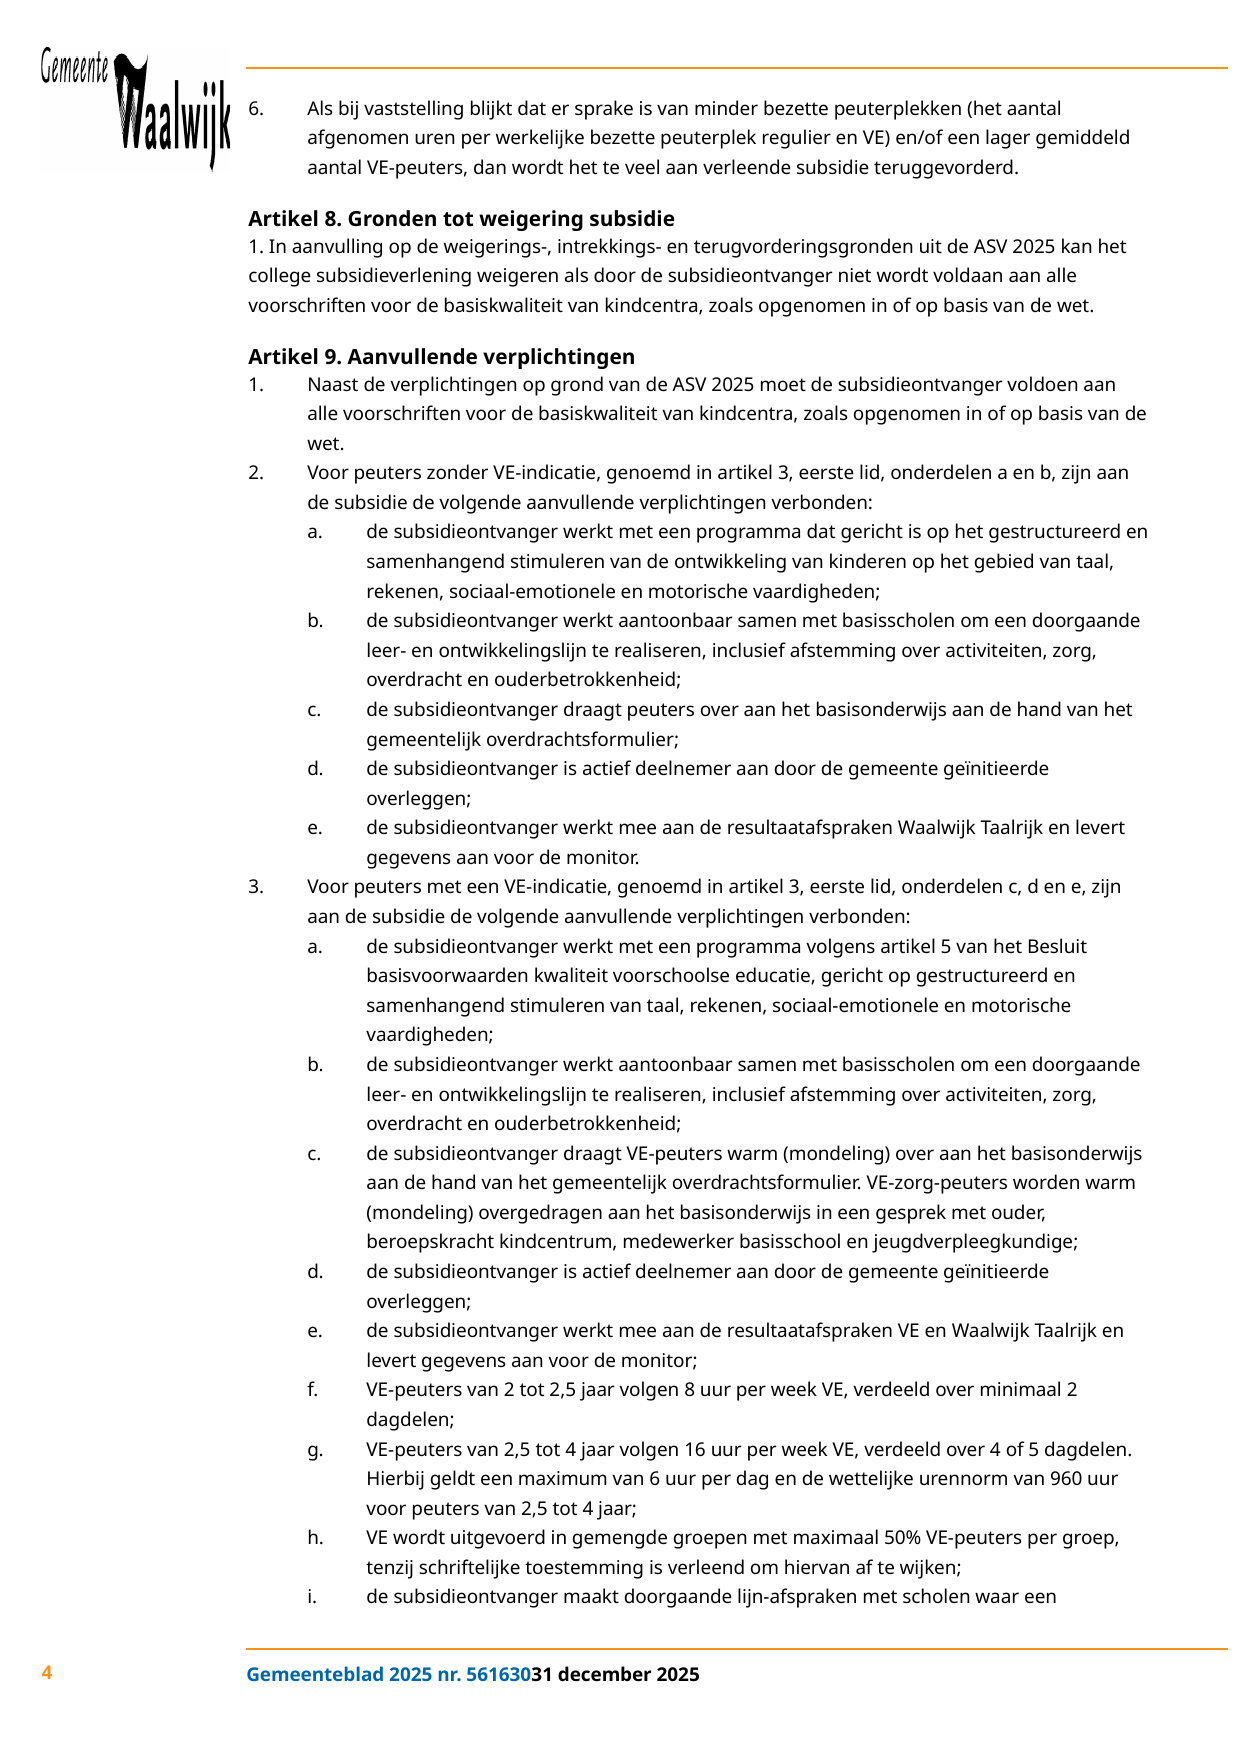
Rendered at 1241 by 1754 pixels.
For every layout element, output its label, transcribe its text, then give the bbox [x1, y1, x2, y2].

list de subsidieontvanger is actief deelnemer aan door de gemeente geïnitieerde overleggen; [307, 1258, 1152, 1314]
list de subsidieontvanger werkt aantoonbaar samen met basisscholen om een doorgaande leer- en ontwikkelingslijn te realiseren, inclusief afstemming over activiteiten, zorg, overdracht en ouderbetrokkenheid; [307, 607, 1152, 692]
text Artikel 9. Aanvullende verplichtingen [248, 342, 1152, 371]
list VE wordt uitgevoerd in gemengde groepen met maximaal 50% VE-peuters per groep, tenzij schriftelijke toestemming is verleend om hiervan af te wijken; [307, 1524, 1152, 1580]
list Voor peuters zonder VE-indicatie, genoemd in artikel 3, eerste lid, onderdelen a en b, zijn aan de subsidie de volgende aanvullende verplichtingen verbonden: [248, 459, 1152, 515]
list de subsidieontvanger werkt mee aan de resultaatafspraken Waalwijk Taalrijk en levert gegevens aan voor de monitor. [307, 814, 1152, 870]
list Naast de verplichtingen op grond van de ASV 2025 moet de subsidieontvanger voldoen aan alle voorschriften voor de basiskwaliteit van kindcentra, zoals opgenomen in of op basis van de wet. [248, 371, 1152, 456]
text Artikel 8. Gronden tot weigering subsidie [248, 204, 1152, 233]
list de subsidieontvanger draagt VE-peuters warm (mondeling) over aan het basisonderwijs aan de hand van het gemeentelijk overdrachtsformulier. VE-zorg-peuters worden warm (mondeling) overgedragen aan het basisonderwijs in een gesprek met ouder, beroepskracht kindcentrum, medewerker basisschool en jeugdverpleegkundige; [307, 1140, 1152, 1254]
list de subsidieontvanger is actief deelnemer aan door de gemeente geïnitieerde overleggen; [307, 755, 1152, 811]
list VE-peuters van 2 tot 2,5 jaar volgen 8 uur per week VE, verdeeld over minimaal 2 dagdelen; [307, 1377, 1152, 1432]
list de subsidieontvanger werkt met een programma dat gericht is op het gestructureerd en samenhangend stimuleren van de ontwikkeling van kinderen op het gebied van taal, rekenen, sociaal-emotionele en motorische vaardigheden; [307, 519, 1152, 604]
list de subsidieontvanger werkt mee aan de resultaatafspraken VE en Waalwijk Taalrijk en levert gegevens aan voor de monitor; [307, 1317, 1152, 1373]
list Voor peuters met een VE-indicatie, genoemd in artikel 3, eerste lid, onderdelen c, d en e, zijn aan de subsidie de volgende aanvullende verplichtingen verbonden: [248, 874, 1152, 929]
list de subsidieontvanger werkt aantoonbaar samen met basisscholen om een doorgaande leer- en ontwikkelingslijn te realiseren, inclusief afstemming over activiteiten, zorg, overdracht en ouderbetrokkenheid; [307, 1051, 1152, 1136]
list VE-peuters van 2,5 tot 4 jaar volgen 16 uur per week VE, verdeeld over 4 of 5 dagdelen. Hierbij geldt een maximum van 6 uur per dag en de wettelijke urennorm van 960 uur voor peuters van 2,5 tot 4 jaar; [307, 1436, 1152, 1521]
list de subsidieontvanger draagt peuters over aan het basisonderwijs aan de hand van het gemeentelijk overdrachtsformulier; [307, 696, 1152, 752]
list Als bij vaststelling blijkt dat er sprake is van minder bezette peuterplekken (het aantal afgenomen uren per werkelijke bezette peuterplek regulier en VE) en/of een lager gemiddeld aantal VE-peuters, dan wordt het te veel aan verleende subsidie teruggevorderd. [248, 95, 1152, 180]
text 1. In aanvulling op de weigerings-, intrekkings- en terugvorderingsgronden uit de ASV 2025 kan het college subsidieverlening weigeren als door de subsidieontvanger niet wordt voldaan aan alle voorschriften voor de basiskwaliteit van kindcentra, zoals opgenomen in of op basis van de wet. [248, 233, 1152, 318]
list de subsidieontvanger maakt doorgaande lijn-afspraken met scholen waar een [307, 1584, 1152, 1609]
list de subsidieontvanger werkt met een programma volgens artikel 5 van het Besluit basisvoorwaarden kwaliteit voorschoolse educatie, gericht op gestructureerd en samenhangend stimuleren van taal, rekenen, sociaal-emotionele en motorische vaardigheden; [307, 933, 1152, 1047]
picture [41, 47, 231, 172]
